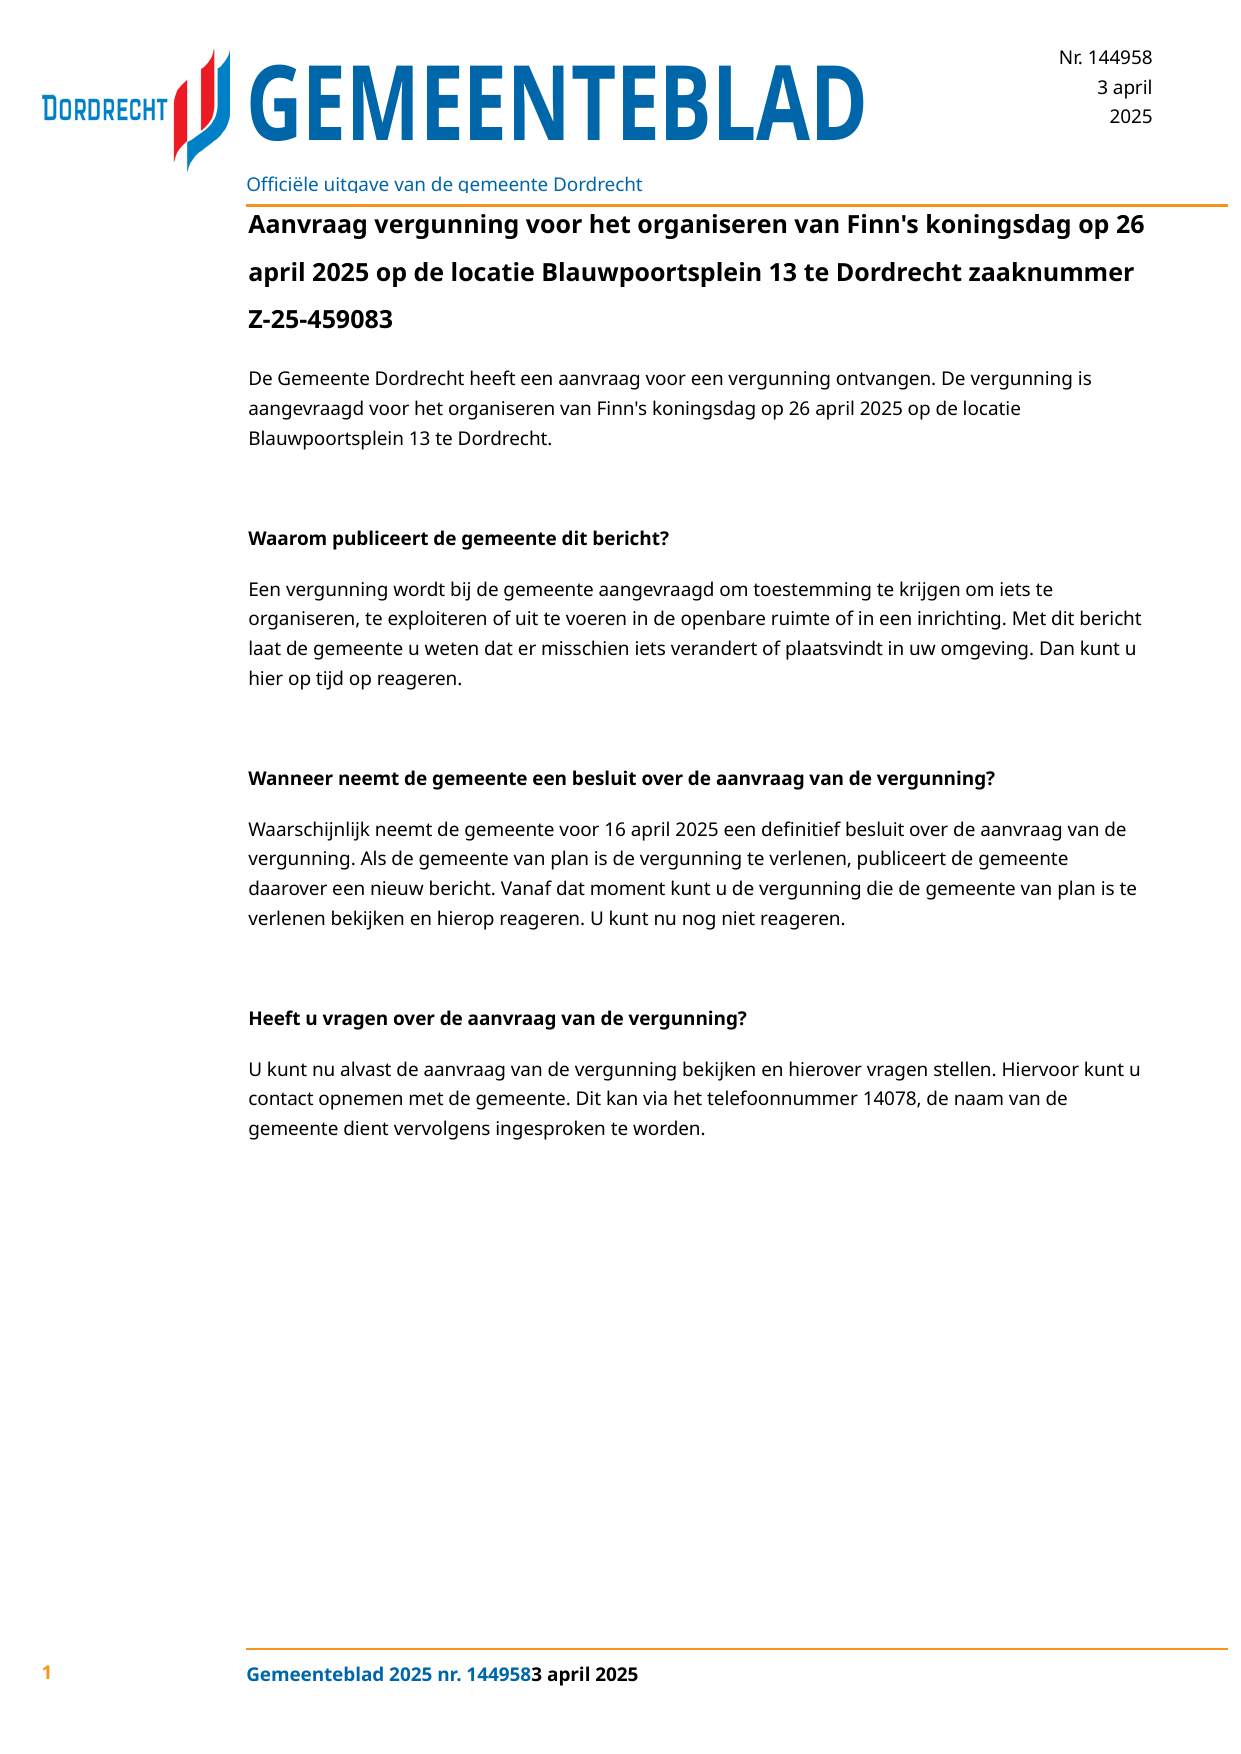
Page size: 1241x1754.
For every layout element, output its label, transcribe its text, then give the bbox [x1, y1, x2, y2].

text Waarom publiceert de gemeente dit bericht? [248, 526, 1152, 551]
text Waarschijnlijk neemt de gemeente voor 16 april 2025 een definitief besluit over de aanvraag van de vergunning. Als de gemeente van plan is de vergunning te verlenen, publiceert de gemeente daarover een nieuw bericht. Vanaf dat moment kunt u de vergunning die de gemeente van plan is te verlenen bekijken en hierop reageren. U kunt nu nog niet reageren. [248, 816, 1152, 930]
text Een vergunning wordt bij de gemeente aangevraagd om toestemming te krijgen om iets te organiseren, te exploiteren of uit te voeren in de openbare ruimte of in een inrichting. Met dit bericht laat de gemeente u weten dat er misschien iets verandert of plaatsvindt in uw omgeving. Dan kunt u hier op tijd op reageren. [248, 576, 1152, 690]
text De Gemeente Dordrecht heeft een aanvraag voor een vergunning ontvangen. De vergunning is aangevraagd voor het organiseren van Finn's koningsdag op 26 april 2025 op de locatie Blauwpoortsplein 13 te Dordrecht. [248, 366, 1152, 450]
text Heeft u vragen over de aanvraag van de vergunning? [248, 1006, 1152, 1031]
text Aanvraag vergunning voor het organiseren van Finn's koningsdag op 26 april 2025 op de locatie Blauwpoortsplein 13 te Dordrecht zaaknummer Z-25-459083 [248, 207, 1152, 336]
picture [41, 47, 231, 172]
text U kunt nu alvast de aanvraag van de vergunning bekijken en hierover vragen stellen. Hiervoor kunt u contact opnemen met de gemeente. Dit kan via het telefoonnummer 14078, de naam van de gemeente dient vervolgens ingesproken te worden. [248, 1056, 1152, 1141]
text Wanneer neemt de gemeente een besluit over de aanvraag van de vergunning? [248, 766, 1152, 791]
